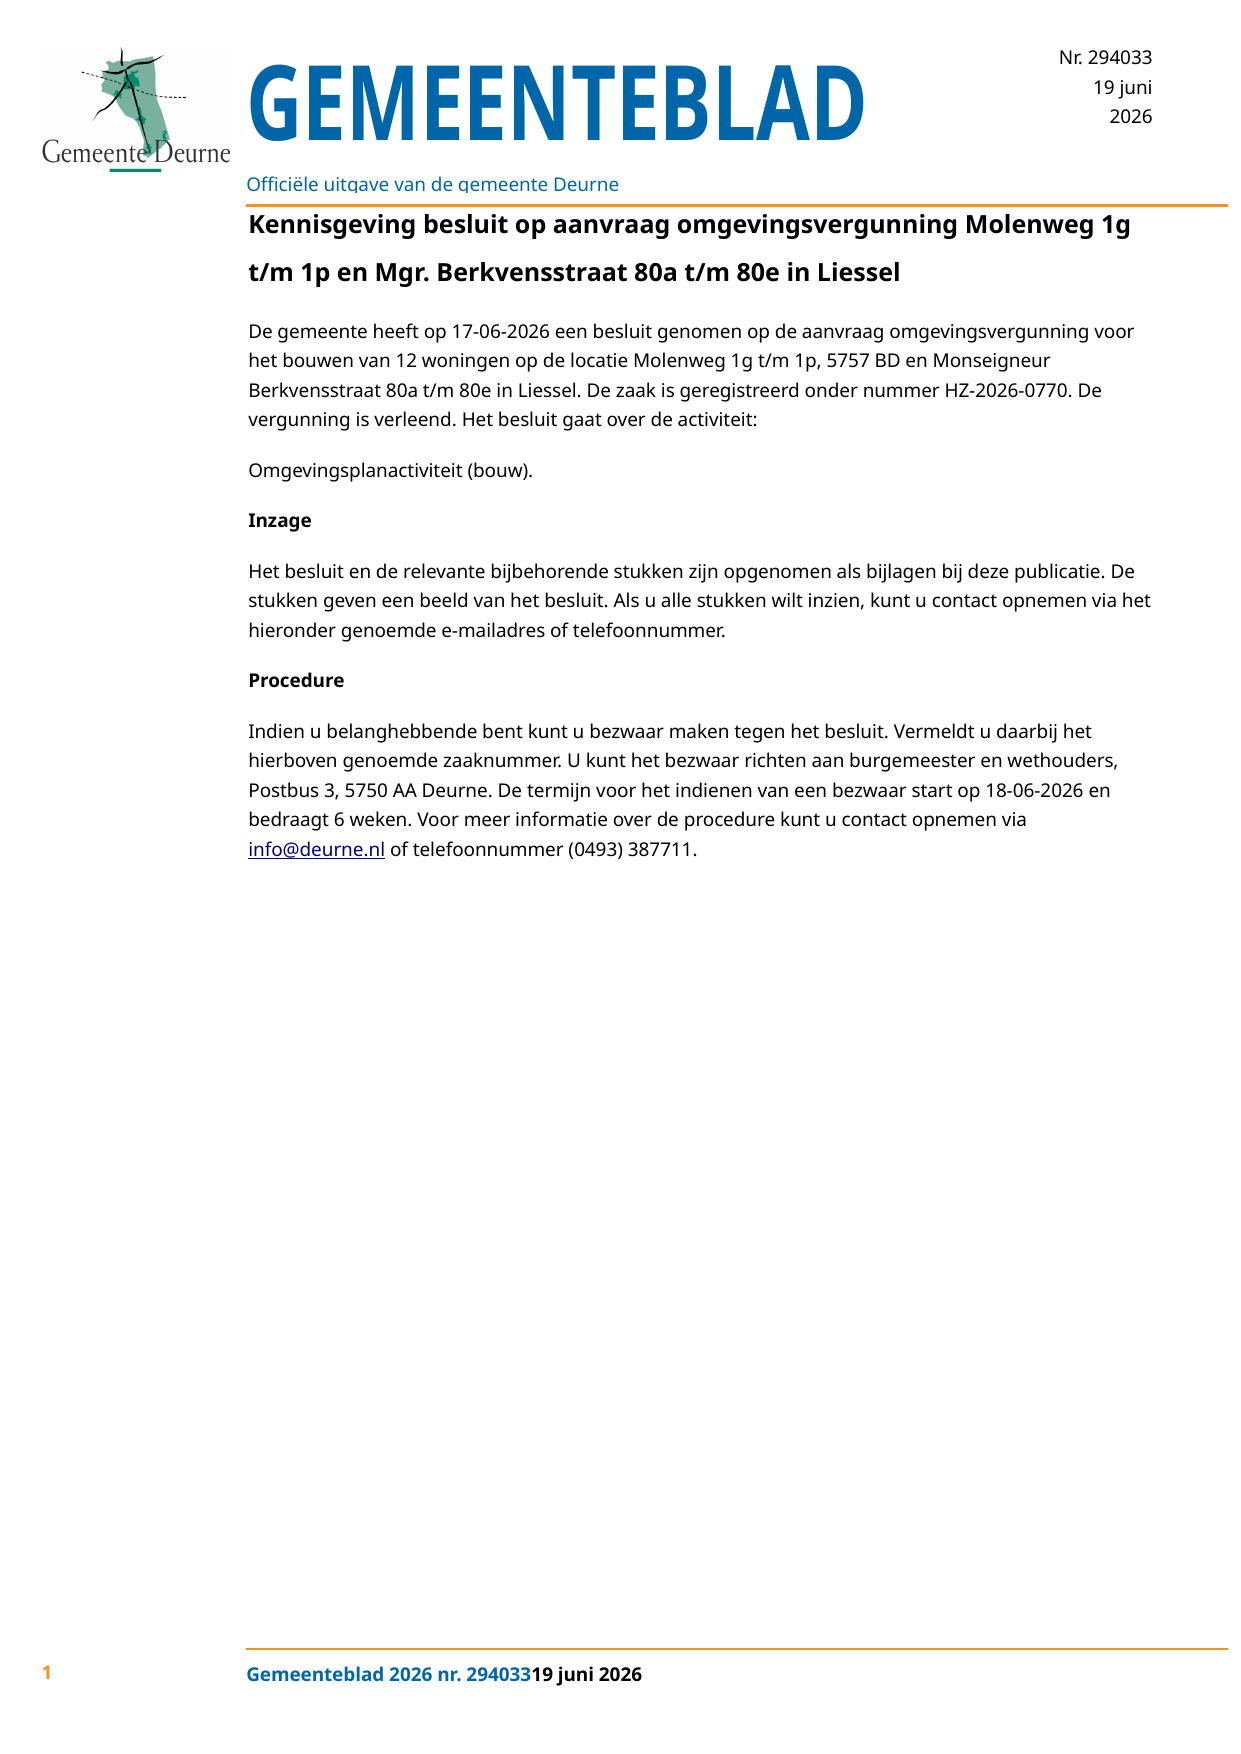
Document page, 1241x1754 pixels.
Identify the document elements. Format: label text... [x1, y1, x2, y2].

text Het besluit en de relevante bijbehorende stukken zijn opgenomen als bijlagen bij deze publicatie. De stukken geven een beeld van het besluit. Als u alle stukken wilt inzien, kunt u contact opnemen via het hieronder genoemde e-mailadres of telefoonnummer. [248, 558, 1152, 643]
text Omgevingsplanactiviteit (bouw). [248, 457, 1152, 483]
text Indien u belanghebbende bent kunt u bezwaar maken tegen het besluit. Vermeldt u daarbij het hierboven genoemde zaaknummer. U kunt het bezwaar richten aan burgemeester en wethouders, Postbus 3, 5750 AA Deurne. De termijn voor het indienen van een bezwaar start op 18-06-2026 en bedraagt 6 weken. Voor meer informatie over de procedure kunt u contact opnemen via info@deurne.nl of telefoonnummer (0493) 387711. [248, 718, 1152, 862]
text De gemeente heeft op 17-06-2026 een besluit genomen op de aanvraag omgevingsvergunning voor het bouwen van 12 woningen op de locatie Molenweg 1g t/m 1p, 5757 BD en Monseigneur Berkvensstraat 80a t/m 80e in Liessel. De zaak is geregistreerd onder nummer HZ-2026-0770. De vergunning is verleend. Het besluit gaat over de activiteit: [248, 318, 1152, 432]
text Procedure [248, 667, 1152, 693]
picture [41, 47, 231, 172]
text Kennisgeving besluit op aanvraag omgevingsvergunning Molenweg 1g t/m 1p en Mgr. Berkvensstraat 80a t/m 80e in Liessel [248, 207, 1152, 288]
text Inzage [248, 507, 1152, 533]
